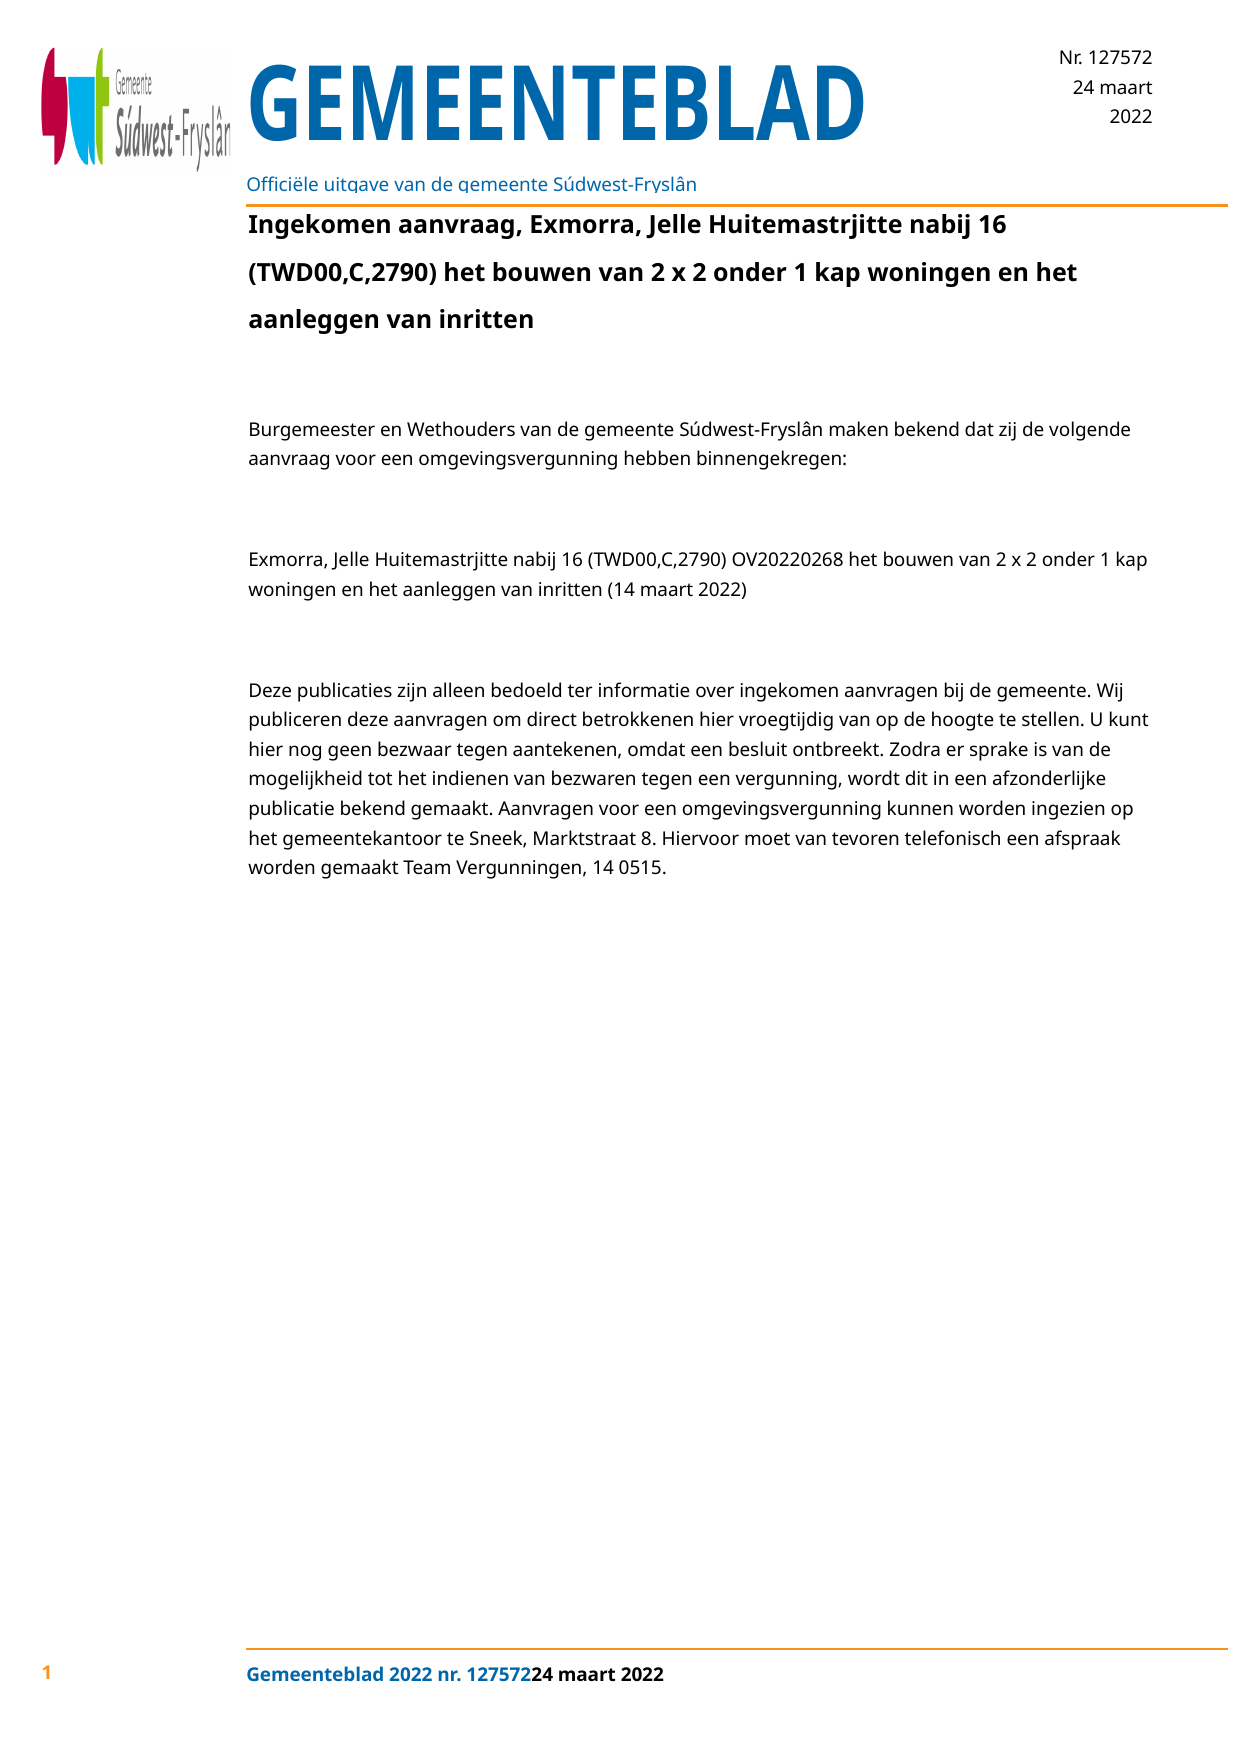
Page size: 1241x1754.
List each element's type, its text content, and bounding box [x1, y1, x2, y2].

text Ingekomen aanvraag, Exmorra, Jelle Huitemastrjitte nabij 16 (TWD00,C,2790) het bouwen van 2 x 2 onder 1 kap woningen en het aanleggen van inritten [248, 207, 1152, 336]
text Burgemeester en Wethouders van de gemeente Súdwest-Fryslân maken bekend dat zij de volgende aanvraag voor een omgevingsvergunning hebben binnengekregen: [248, 416, 1152, 471]
text Exmorra, Jelle Huitemastrjitte nabij 16 (TWD00,C,2790) OV20220268 het bouwen van 2 x 2 onder 1 kap woningen en het aanleggen van inritten (14 maart 2022) [248, 546, 1152, 602]
picture [41, 47, 231, 172]
text Deze publicaties zijn alleen bedoeld ter informatie over ingekomen aanvragen bij de gemeente. Wij publiceren deze aanvragen om direct betrokkenen hier vroegtijdig van op de hoogte te stellen. U kunt hier nog geen bezwaar tegen aantekenen, omdat een besluit ontbreekt. Zodra er sprake is van de mogelijkheid tot het indienen van bezwaren tegen een vergunning, wordt dit in een afzonderlijke publicatie bekend gemaakt. Aanvragen voor een omgevingsvergunning kunnen worden ingezien op het gemeentekantoor te Sneek, Marktstraat 8. Hiervoor moet van tevoren telefonisch een afspraak worden gemaakt Team Vergunningen, 14 0515. [248, 677, 1152, 880]
